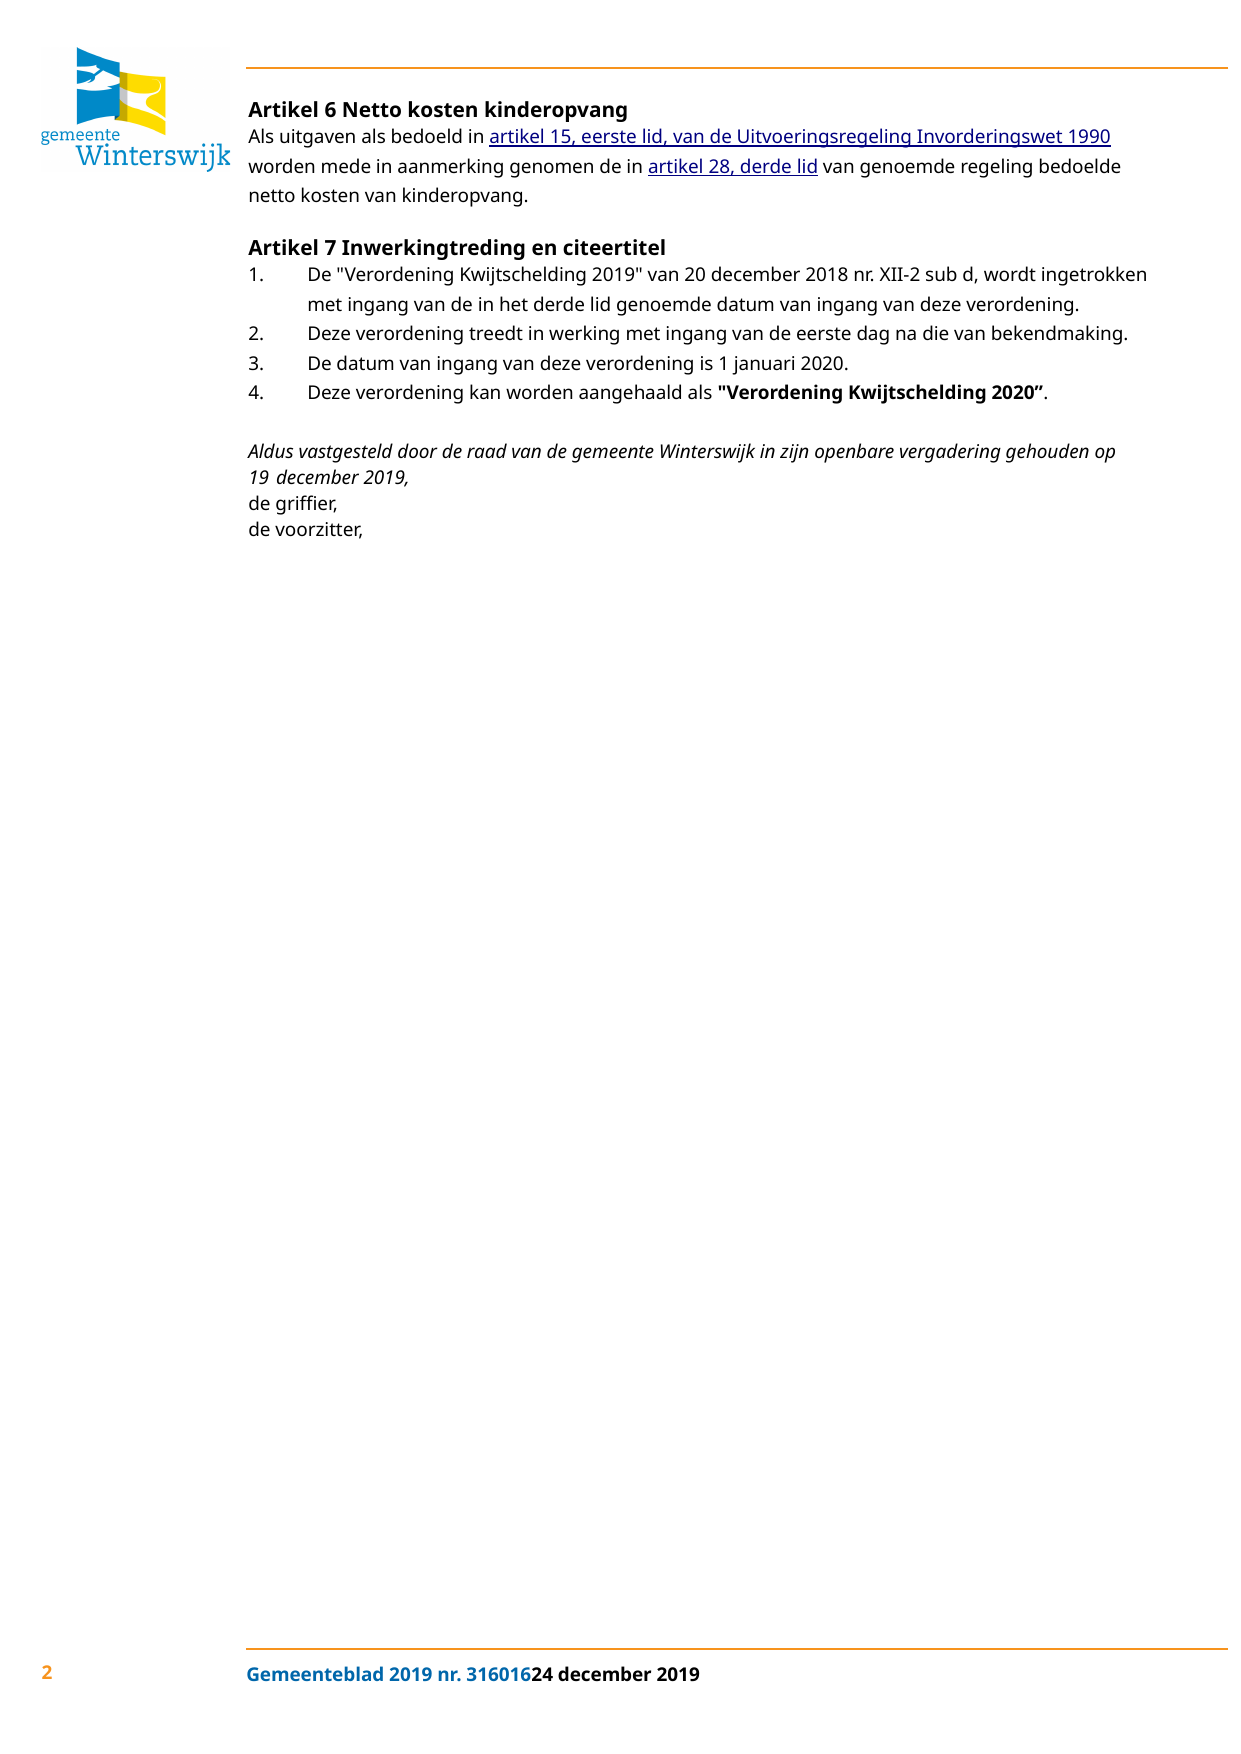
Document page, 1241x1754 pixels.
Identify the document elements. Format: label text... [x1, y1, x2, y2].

text de voorzitter, [248, 516, 1152, 542]
text de griffier, [248, 490, 1152, 516]
text Artikel 7 Inwerkingtreding en citeertitel [248, 233, 1152, 261]
list Deze verordening kan worden aangehaald als "Verordening Kwijtschelding 2020”. [248, 379, 1152, 405]
picture [41, 47, 231, 172]
list De "Verordening Kwijtschelding 2019" van 20 december 2018 nr. XII-2 sub d, wordt ingetrokken met ingang van de in het derde lid genoemde datum van ingang van deze verordening. [248, 261, 1152, 317]
text Als uitgaven als bedoeld in artikel 15, eerste lid, van de Uitvoeringsregeling Invorderingswet 1990 worden mede in aanmerking genomen de in artikel 28, derde lid van genoemde regeling bedoelde netto kosten van kinderopvang. [248, 123, 1152, 208]
text Aldus vastgesteld door de raad van de gemeente Winterswijk in zijn openbare vergadering gehouden op 19 december 2019, [248, 439, 1152, 490]
list Deze verordening treedt in werking met ingang van de eerste dag na die van bekendmaking. [248, 320, 1152, 346]
list De datum van ingang van deze verordening is 1 januari 2020. [248, 350, 1152, 376]
picture [225, 153, 231, 162]
text Artikel 6 Netto kosten kinderopvang [248, 95, 1152, 123]
